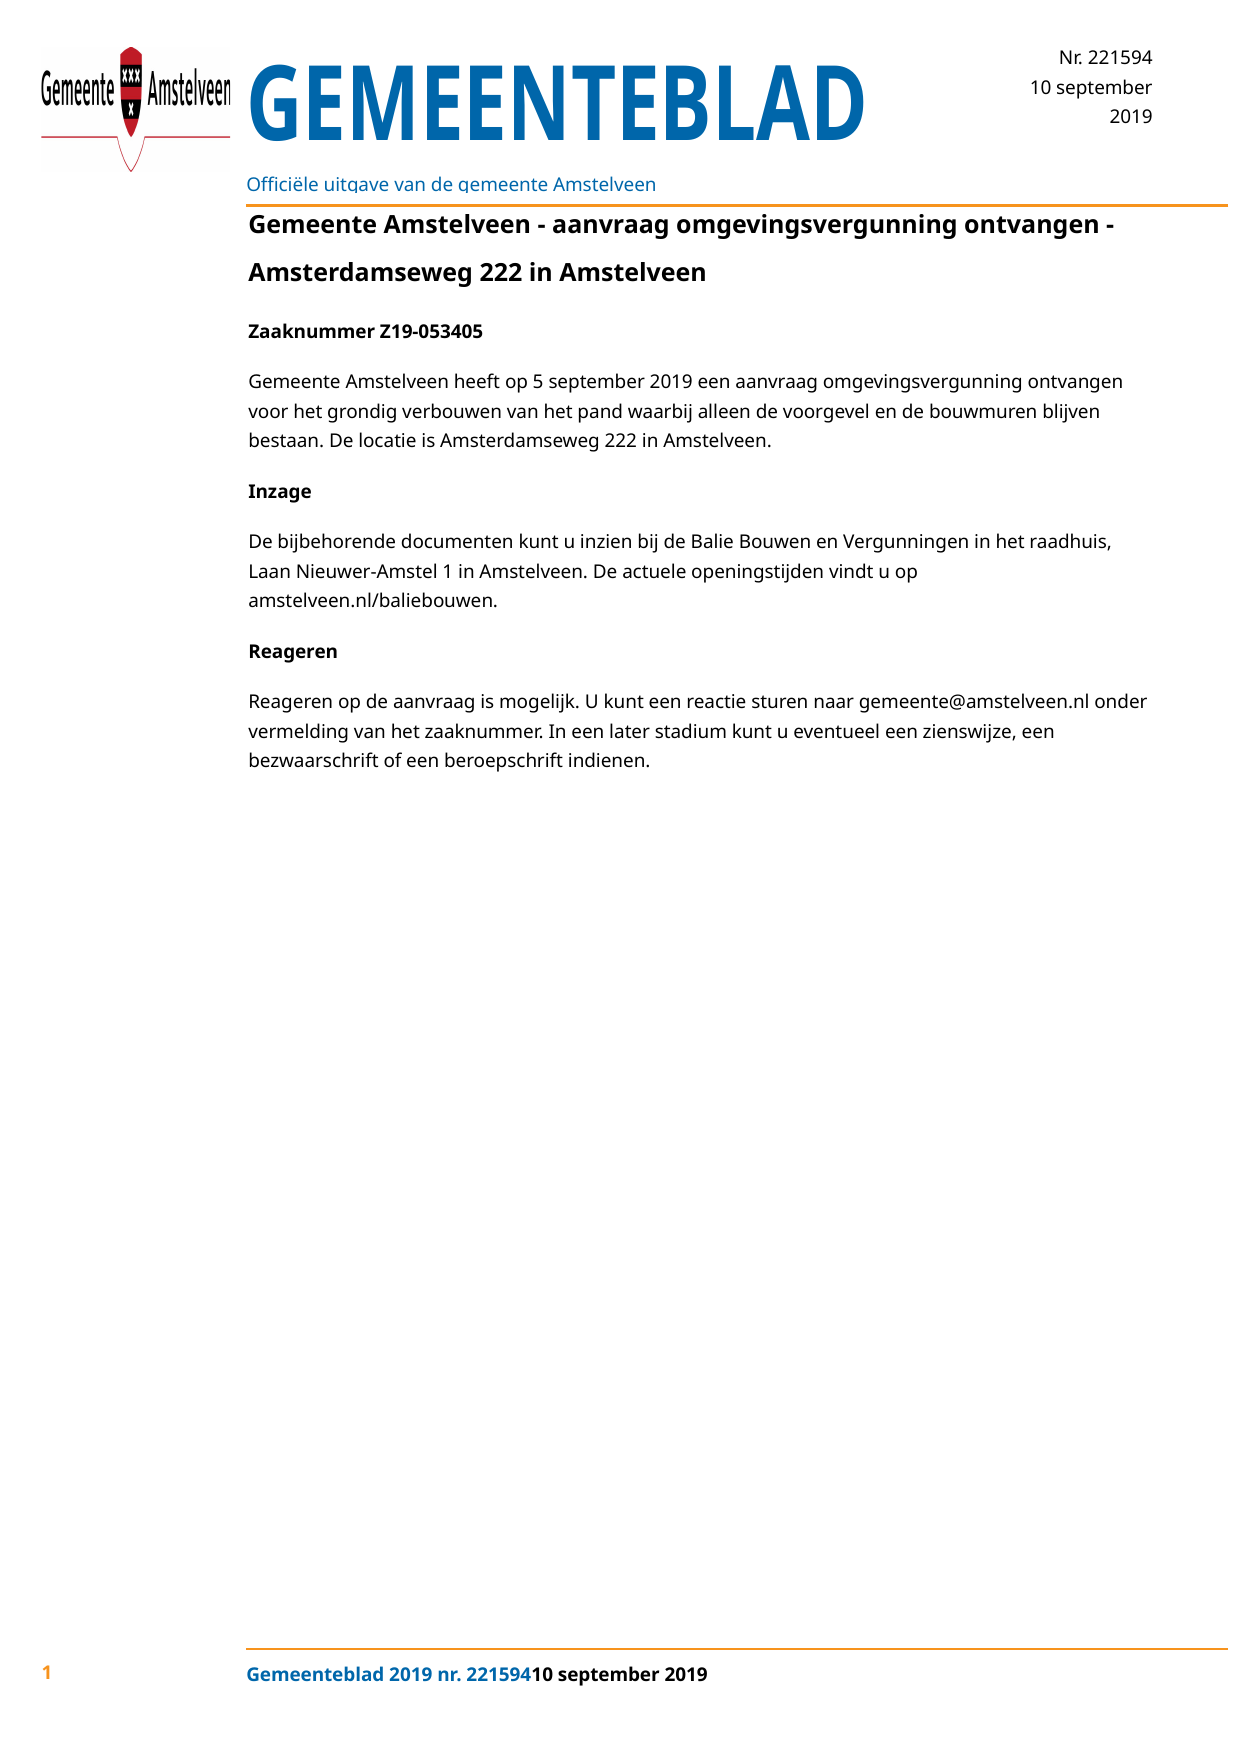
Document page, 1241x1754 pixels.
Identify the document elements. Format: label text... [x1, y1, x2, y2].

text Reageren [248, 638, 1152, 664]
text Reageren op de aanvraag is mogelijk. U kunt een reactie sturen naar gemeente@amstelveen.nl onder vermelding van het zaaknummer. In een later stadium kunt u eventueel een zienswijze, een bezwaarschrift of een beroepschrift indienen. [248, 688, 1152, 773]
text Inzage [248, 478, 1152, 504]
text Gemeente Amstelveen heeft op 5 september 2019 een aanvraag omgevingsvergunning ontvangen voor het grondig verbouwen van het pand waarbij alleen de voorgevel en de bouwmuren blijven bestaan. De locatie is Amsterdamseweg 222 in Amstelveen. [248, 368, 1152, 453]
text De bijbehorende documenten kunt u inzien bij de Balie Bouwen en Vergunningen in het raadhuis, Laan Nieuwer-Amstel 1 in Amstelveen. De actuele openingstijden vindt u op amstelveen.nl/baliebouwen. [248, 528, 1152, 613]
text Zaaknummer Z19-053405 [248, 318, 1152, 344]
text Gemeente Amstelveen - aanvraag omgevingsvergunning ontvangen - Amsterdamseweg 222 in Amstelveen [248, 207, 1152, 288]
picture [41, 47, 231, 172]
